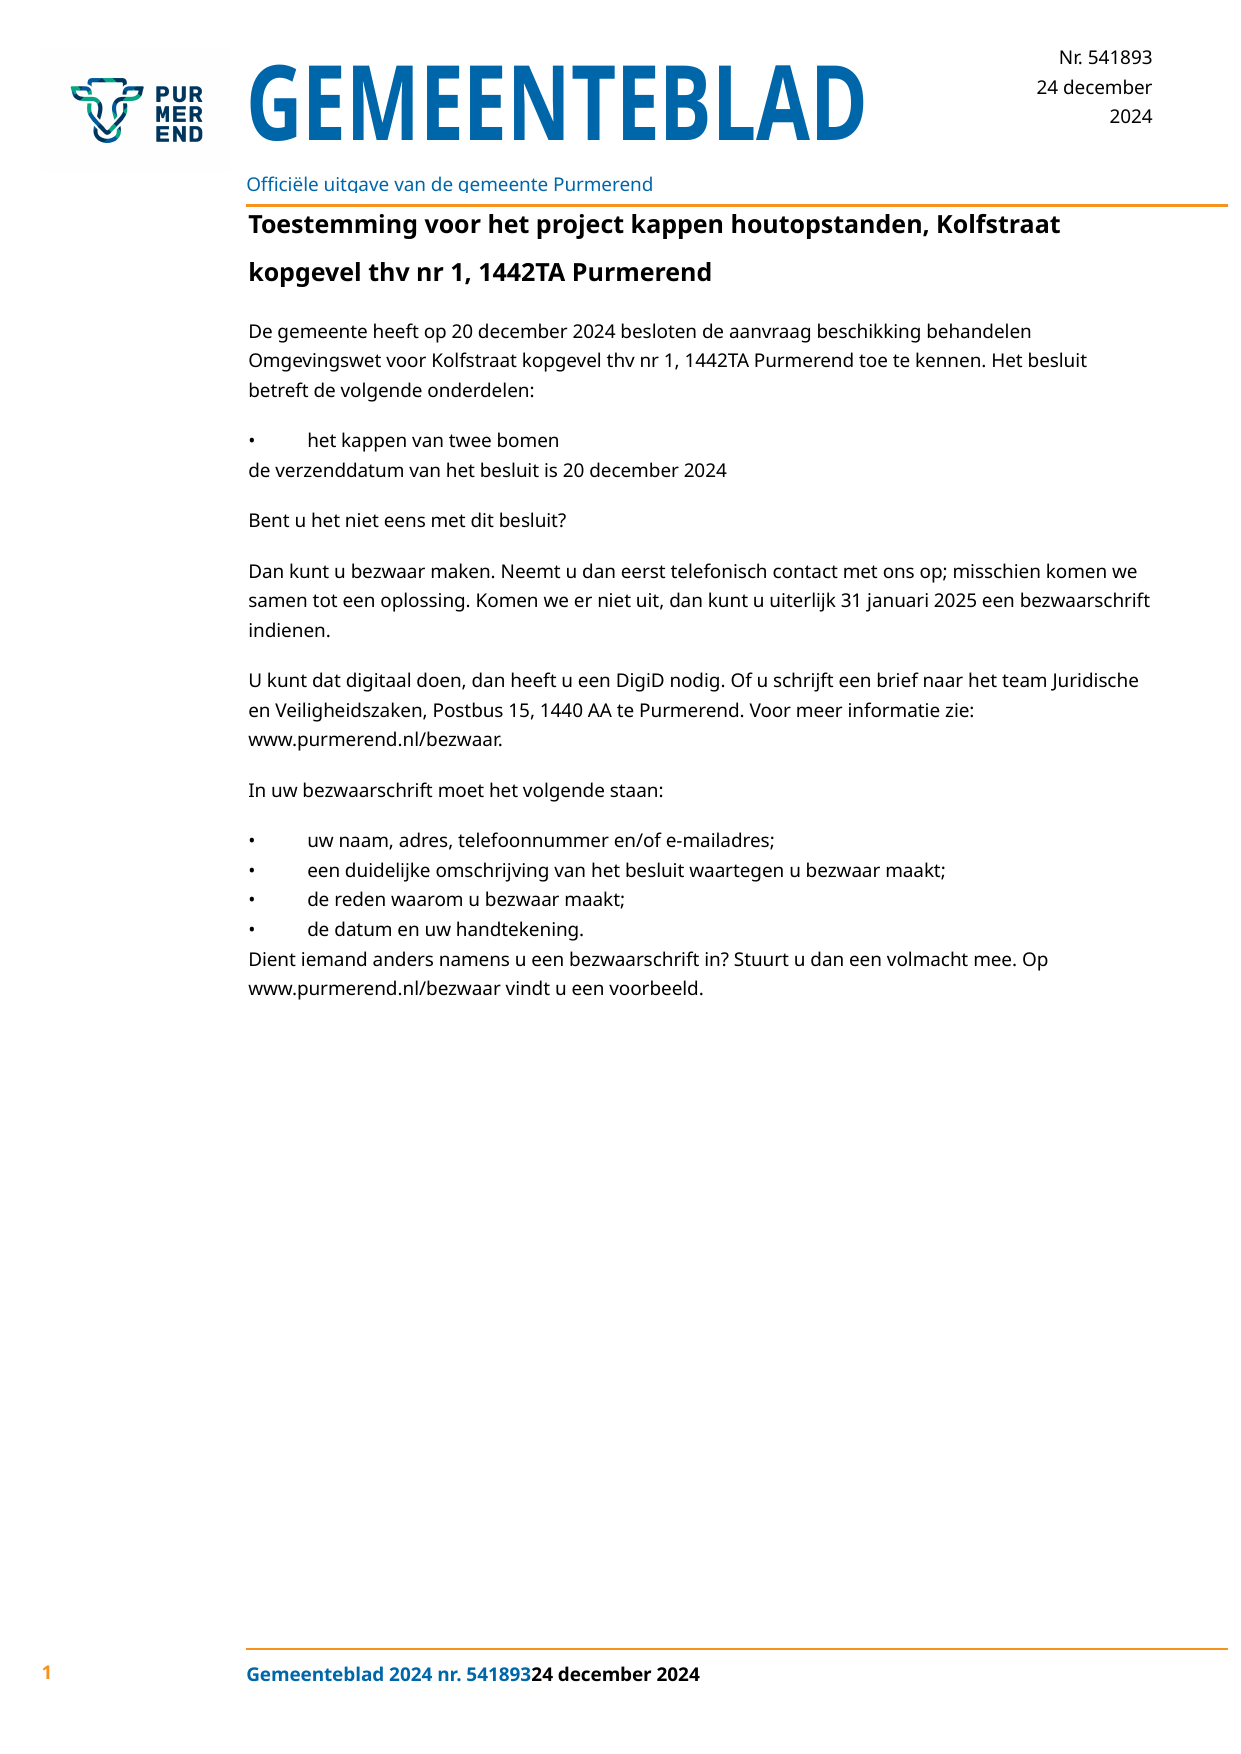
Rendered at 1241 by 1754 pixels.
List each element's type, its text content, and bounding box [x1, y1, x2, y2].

list het kappen van twee bomen [248, 427, 1152, 453]
text U kunt dat digitaal doen, dan heeft u een DigiD nodig. Of u schrijft een brief naar het team Juridische en Veiligheidszaken, Postbus 15, 1440 AA te Purmerend. Voor meer informatie zie: www.purmerend.nl/bezwaar. [248, 667, 1152, 752]
list een duidelijke omschrijving van het besluit waartegen u bezwaar maakt; [248, 857, 1152, 883]
text De gemeente heeft op 20 december 2024 besloten de aanvraag beschikking behandelen Omgevingswet voor Kolfstraat kopgevel thv nr 1, 1442TA Purmerend toe te kennen. Het besluit betreft de volgende onderdelen: [248, 318, 1152, 403]
list de datum en uw handtekening. [248, 916, 1152, 942]
text Toestemming voor het project kappen houtopstanden, Kolfstraat kopgevel thv nr 1, 1442TA Purmerend [248, 207, 1152, 288]
list de reden waarom u bezwaar maakt; [248, 887, 1152, 912]
text de verzenddatum van het besluit is 20 december 2024 [248, 457, 1152, 483]
text Bent u het niet eens met dit besluit? [248, 507, 1152, 533]
list uw naam, adres, telefoonnummer en/of e-mailadres; [248, 827, 1152, 853]
picture [41, 47, 231, 172]
text Dan kunt u bezwaar maken. Neemt u dan eerst telefonisch contact met ons op; misschien komen we samen tot een oplossing. Komen we er niet uit, dan kunt u uiterlijk 31 januari 2025 een bezwaarschrift indienen. [248, 558, 1152, 643]
text In uw bezwaarschrift moet het volgende staan: [248, 777, 1152, 803]
text Dient iemand anders namens u een bezwaarschrift in? Stuurt u dan een volmacht mee. Op www.purmerend.nl/bezwaar vindt u een voorbeeld. [248, 946, 1152, 1001]
